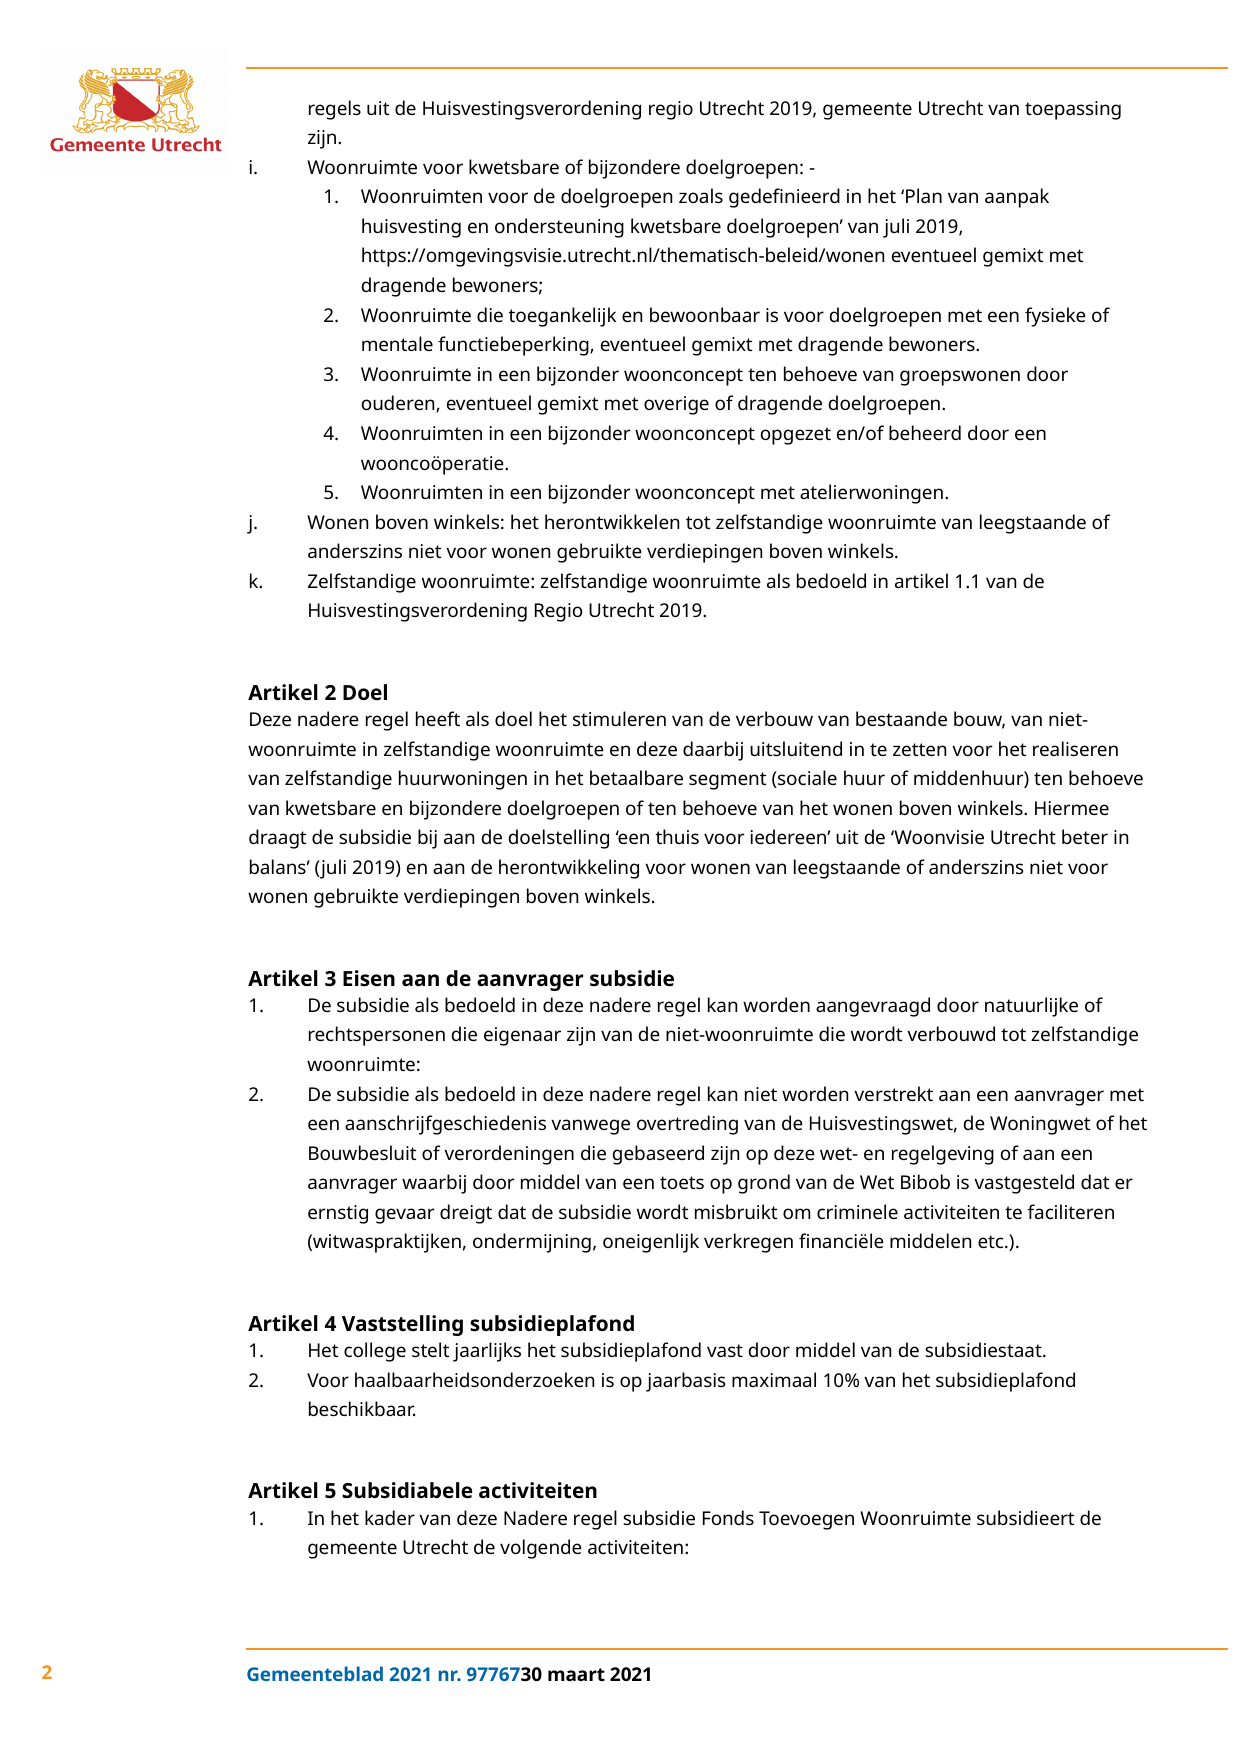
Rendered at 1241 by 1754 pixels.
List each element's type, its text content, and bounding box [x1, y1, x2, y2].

list Woonruimten voor de doelgroepen zoals gedefinieerd in het ‘Plan van aanpak huisvesting en ondersteuning kwetsbare doelgroepen’ van juli 2019, https://omgevingsvisie.utrecht.nl/thematisch-beleid/wonen eventueel gemixt met dragende bewoners; [323, 183, 1152, 298]
picture [41, 47, 231, 172]
text Artikel 4 Vaststelling subsidieplafond [248, 1309, 1152, 1337]
list De subsidie als bedoeld in deze nadere regel kan niet worden verstrekt aan een aanvrager met een aanschrijfgeschiedenis vanwege overtreding van de Huisvestingswet, de Woningwet of het Bouwbesluit of verordeningen die gebaseerd zijn op deze wet- en regelgeving of aan een aanvrager waarbij door middel van een toets op grond van de Wet Bibob is vastgesteld dat er ernstig gevaar dreigt dat de subsidie wordt misbruikt om criminele activiteiten te faciliteren (witwaspraktijken, ondermijning, oneigenlijk verkregen financiële middelen etc.). [248, 1081, 1152, 1254]
list Wonen boven winkels: het herontwikkelen tot zelfstandige woonruimte van leegstaande of anderszins niet voor wonen gebruikte verdiepingen boven winkels. [248, 509, 1152, 564]
list In het kader van deze Nadere regel subsidie Fonds Toevoegen Woonruimte subsidieert de gemeente Utrecht de volgende activiteiten: [248, 1505, 1152, 1560]
list Zelfstandige woonruimte: zelfstandige woonruimte als bedoeld in artikel 1.1 van de Huisvestingsverordening Regio Utrecht 2019. [248, 568, 1152, 623]
list Het college stelt jaarlijks het subsidieplafond vast door middel van de subsidiestaat. [248, 1337, 1152, 1363]
list De subsidie als bedoeld in deze nadere regel kan worden aangevraagd door natuurlijke of rechtspersonen die eigenaar zijn van de niet-woonruimte die wordt verbouwd tot zelfstandige woonruimte: [248, 992, 1152, 1077]
list Woonruimte voor kwetsbare of bijzondere doelgroepen: - [248, 154, 1152, 180]
list Voor haalbaarheidsonderzoeken is op jaarbasis maximaal 10% van het subsidieplafond beschikbaar. [248, 1367, 1152, 1422]
text Artikel 2 Doel [248, 678, 1152, 706]
list regels uit de Huisvestingsverordening regio Utrecht 2019, gemeente Utrecht van toepassing zijn. [248, 95, 1152, 150]
list Woonruimten in een bijzonder woonconcept met atelierwoningen. [323, 479, 1152, 505]
list Woonruimte in een bijzonder woonconcept ten behoeve van groepswonen door ouderen, eventueel gemixt met overige of dragende doelgroepen. [323, 361, 1152, 416]
list Woonruimte die toegankelijk en bewoonbaar is voor doelgroepen met een fysieke of mentale functiebeperking, eventueel gemixt met dragende bewoners. [323, 302, 1152, 357]
text Artikel 3 Eisen aan de aanvrager subsidie [248, 964, 1152, 992]
text Artikel 5 Subsidiabele activiteiten [248, 1476, 1152, 1505]
text Deze nadere regel heeft als doel het stimuleren van de verbouw van bestaande bouw, van niet-woonruimte in zelfstandige woonruimte en deze daarbij uitsluitend in te zetten voor het realiseren van zelfstandige huurwoningen in het betaalbare segment (sociale huur of middenhuur) ten behoeve van kwetsbare en bijzondere doelgroepen of ten behoeve van het wonen boven winkels. Hiermee draagt de subsidie bij aan de doelstelling ‘een thuis voor iedereen’ uit de ‘Woonvisie Utrecht beter in balans’ (juli 2019) en aan de herontwikkeling voor wonen van leegstaande of anderszins niet voor wonen gebruikte verdiepingen boven winkels. [248, 706, 1152, 909]
list Woonruimten in een bijzonder woonconcept opgezet en/of beheerd door een wooncoöperatie. [323, 420, 1152, 476]
